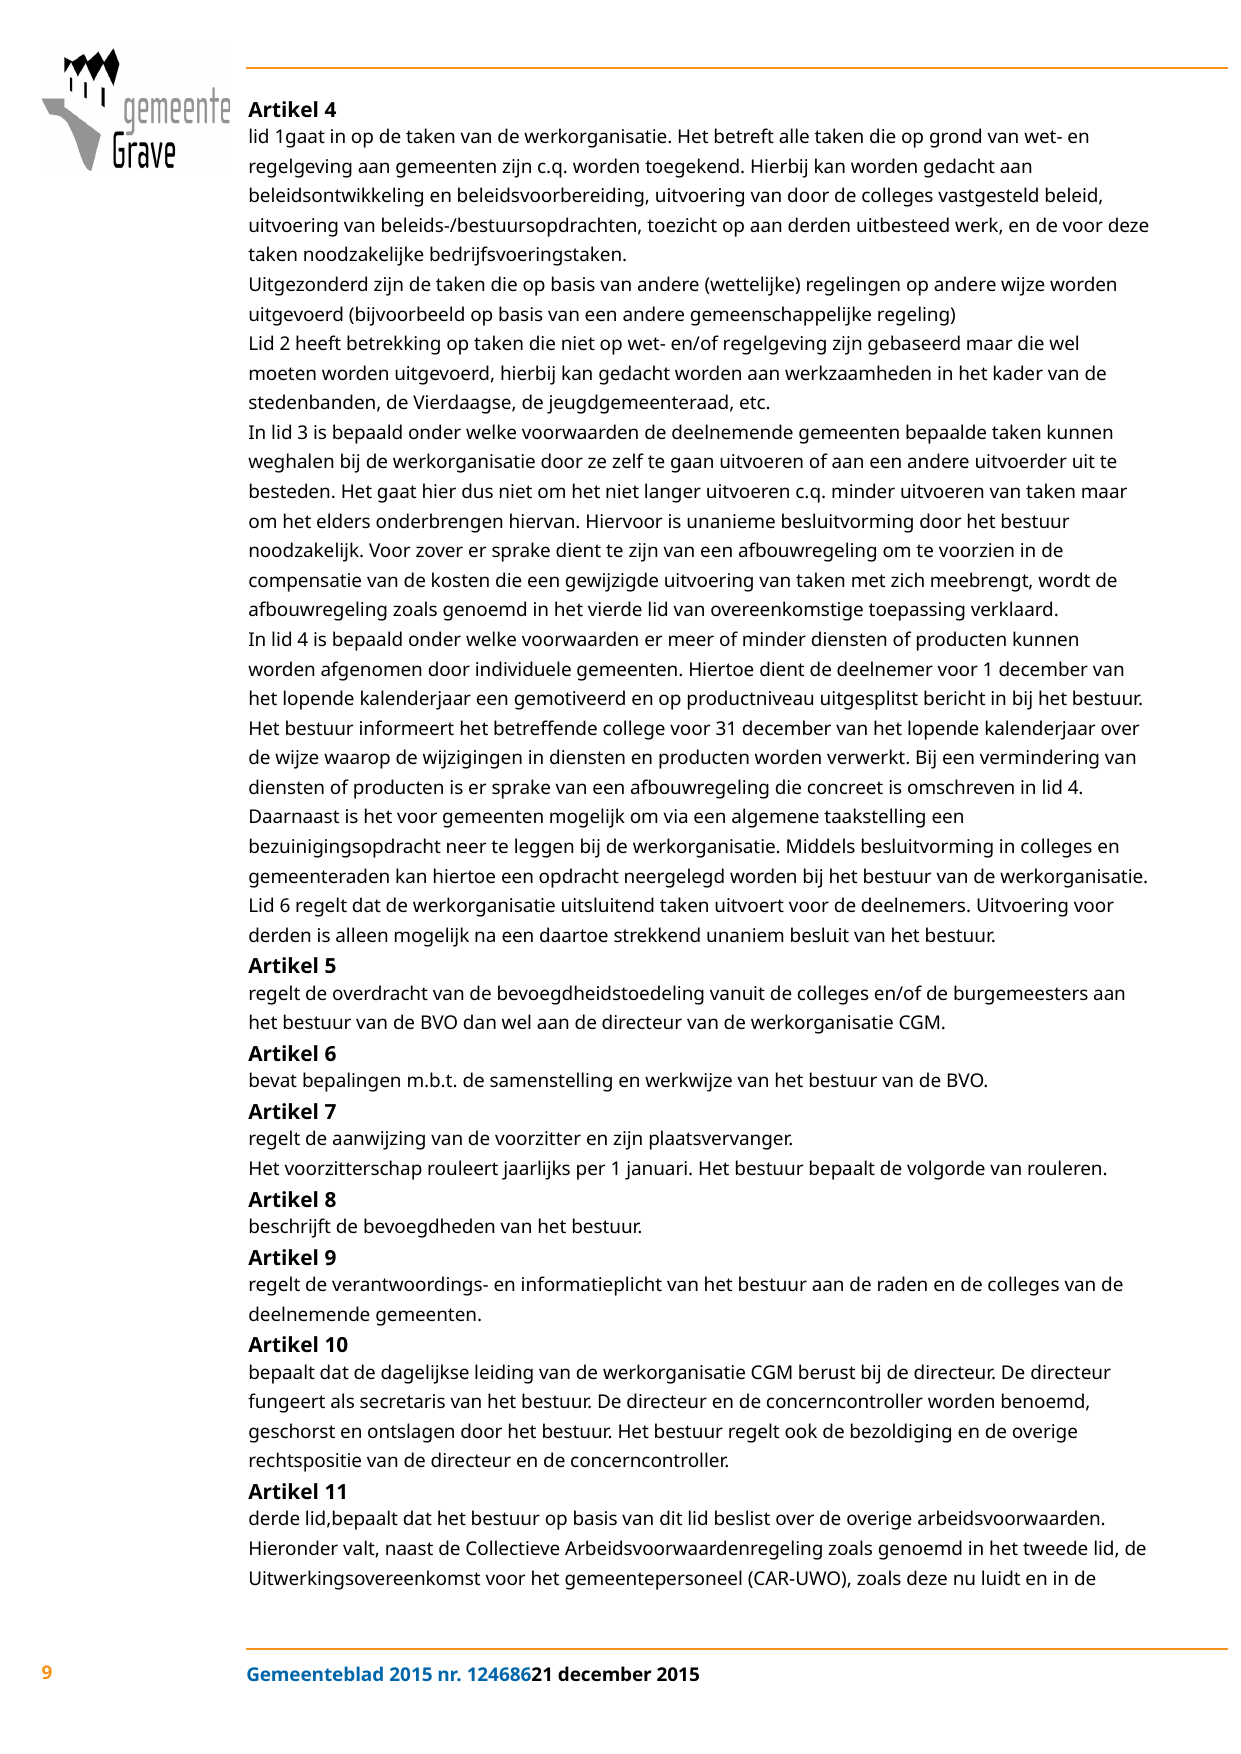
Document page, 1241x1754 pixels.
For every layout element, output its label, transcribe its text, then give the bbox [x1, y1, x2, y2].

text Artikel 9 [248, 1243, 1152, 1271]
text bepaalt dat de dagelijkse leiding van de werkorganisatie CGM berust bij de directeur. De directeur fungeert als secretaris van het bestuur. De directeur en de concerncontroller worden benoemd, geschorst en ontslagen door het bestuur. Het bestuur regelt ook de bezoldiging en de overige rechtspositie van de directeur en de concerncontroller. [248, 1359, 1152, 1473]
text Lid 2 heeft betrekking op taken die niet op wet- en/of regelgeving zijn gebaseerd maar die wel moeten worden uitgevoerd, hierbij kan gedacht worden aan werkzaamheden in het kader van de stedenbanden, de Vierdaagse, de jeugdgemeenteraad, etc. [248, 330, 1152, 415]
text Het voorzitterschap rouleert jaarlijks per 1 januari. Het bestuur bepaalt de volgorde van rouleren. [248, 1155, 1152, 1181]
text Artikel 6 [248, 1039, 1152, 1068]
text Uitgezonderd zijn de taken die op basis van andere (wettelijke) regelingen op andere wijze worden uitgevoerd (bijvoorbeeld op basis van een andere gemeenschappelijke regeling) [248, 271, 1152, 326]
text regelt de verantwoordings- en informatieplicht van het bestuur aan de raden en de colleges van de deelnemende gemeenten. [248, 1271, 1152, 1327]
text derde lid,bepaalt dat het bestuur op basis van dit lid beslist over de overige arbeidsvoorwaarden. Hieronder valt, naast de Collectieve Arbeidsvoorwaardenregeling zoals genoemd in het tweede lid, de Uitwerkingsovereenkomst voor het gemeentepersoneel (CAR-UWO), zoals deze nu luidt en in de [248, 1506, 1152, 1591]
text Artikel 5 [248, 952, 1152, 980]
text bevat bepalingen m.b.t. de samenstelling en werkwijze van het bestuur van de BVO. [248, 1068, 1152, 1093]
text Artikel 7 [248, 1097, 1152, 1126]
text regelt de aanwijzing van de voorzitter en zijn plaatsvervanger. [248, 1126, 1152, 1151]
text In lid 3 is bepaald onder welke voorwaarden de deelnemende gemeenten bepaalde taken kunnen weghalen bij de werkorganisatie door ze zelf te gaan uitvoeren of aan een andere uitvoerder uit te besteden. Het gaat hier dus niet om het niet langer uitvoeren c.q. minder uitvoeren van taken maar om het elders onderbrengen hiervan. Hiervoor is unanieme besluitvorming door het bestuur noodzakelijk. Voor zover er sprake dient te zijn van een afbouwregeling om te voorzien in de compensatie van de kosten die een gewijzigde uitvoering van taken met zich meebrengt, wordt de afbouwregeling zoals genoemd in het vierde lid van overeenkomstige toepassing verklaard. [248, 419, 1152, 622]
text In lid 4 is bepaald onder welke voorwaarden er meer of minder diensten of producten kunnen worden afgenomen door individuele gemeenten. Hiertoe dient de deelnemer voor 1 december van het lopende kalenderjaar een gemotiveerd en op productniveau uitgesplitst bericht in bij het bestuur. Het bestuur informeert het betreffende college voor 31 december van het lopende kalenderjaar over de wijze waarop de wijzigingen in diensten en producten worden verwerkt. Bij een vermindering van diensten of producten is er sprake van een afbouwregeling die concreet is omschreven in lid 4. Daarnaast is het voor gemeenten mogelijk om via een algemene taakstelling een bezuinigingsopdracht neer te leggen bij de werkorganisatie. Middels besluitvorming in colleges en gemeenteraden kan hiertoe een opdracht neergelegd worden bij het bestuur van de werkorganisatie. [248, 626, 1152, 888]
text Artikel 4 [248, 95, 1152, 123]
text Artikel 11 [248, 1477, 1152, 1506]
text lid 1gaat in op de taken van de werkorganisatie. Het betreft alle taken die op grond van wet- en regelgeving aan gemeenten zijn c.q. worden toegekend. Hierbij kan worden gedacht aan beleidsontwikkeling en beleidsvoorbereiding, uitvoering van door de colleges vastgesteld beleid, uitvoering van beleids-/bestuursopdrachten, toezicht op aan derden uitbesteed werk, en de voor deze taken noodzakelijke bedrijfsvoeringstaken. [248, 123, 1152, 267]
text beschrijft de bevoegdheden van het bestuur. [248, 1213, 1152, 1239]
text Artikel 8 [248, 1185, 1152, 1213]
picture [41, 47, 231, 172]
text Lid 6 regelt dat de werkorganisatie uitsluitend taken uitvoert voor de deelnemers. Uitvoering voor derden is alleen mogelijk na een daartoe strekkend unaniem besluit van het bestuur. [248, 892, 1152, 948]
text Artikel 10 [248, 1330, 1152, 1359]
text regelt de overdracht van de bevoegdheidstoedeling vanuit de colleges en/of de burgemeesters aan het bestuur van de BVO dan wel aan de directeur van de werkorganisatie CGM. [248, 980, 1152, 1035]
